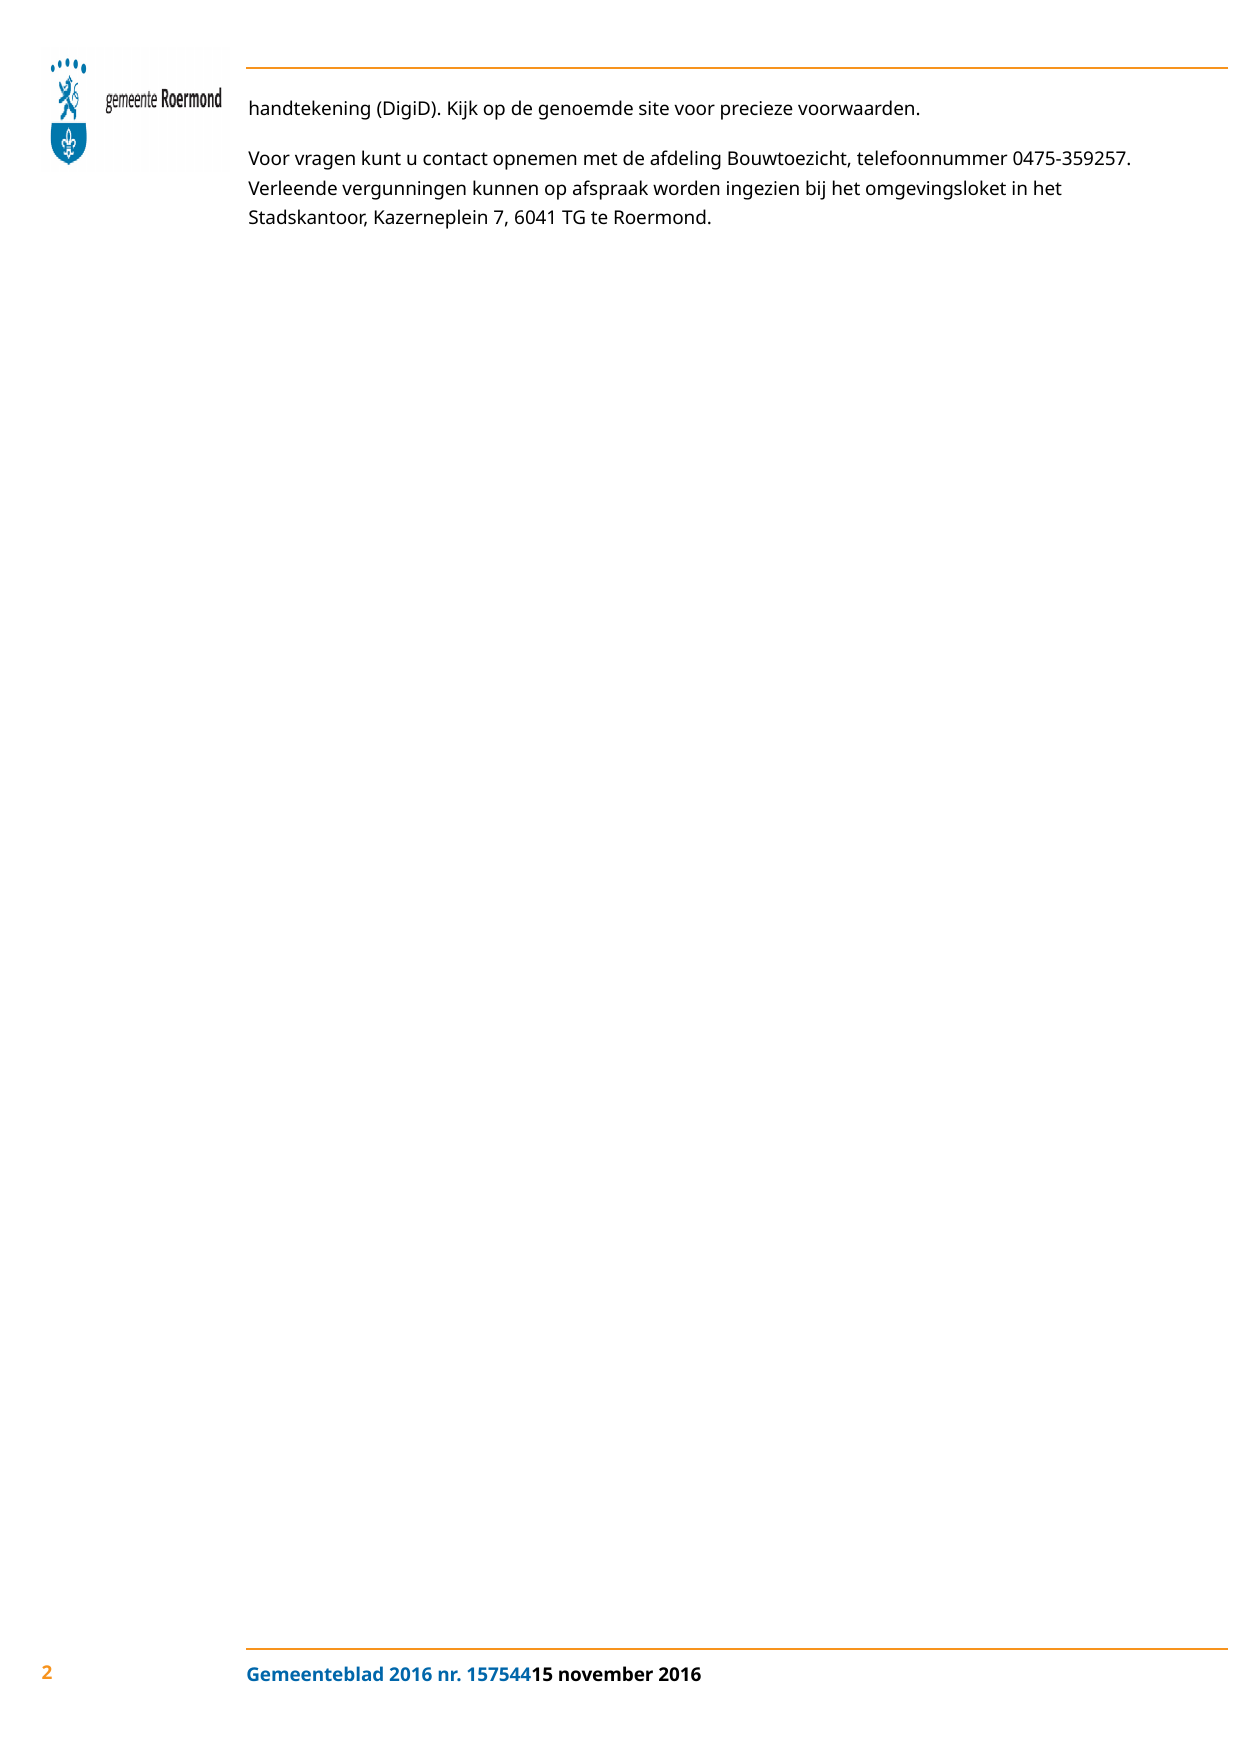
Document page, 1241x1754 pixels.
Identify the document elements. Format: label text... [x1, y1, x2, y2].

text Voor vragen kunt u contact opnemen met de afdeling Bouwtoezicht, telefoonnummer 0475-359257. Verleende vergunningen kunnen op afspraak worden ingezien bij het omgevingsloket in het Stadskantoor, Kazerneplein 7, 6041 TG te Roermond. [248, 145, 1152, 230]
picture [41, 47, 231, 172]
text handtekening (DigiD). Kijk op de genoemde site voor precieze voorwaarden. [248, 95, 1152, 121]
